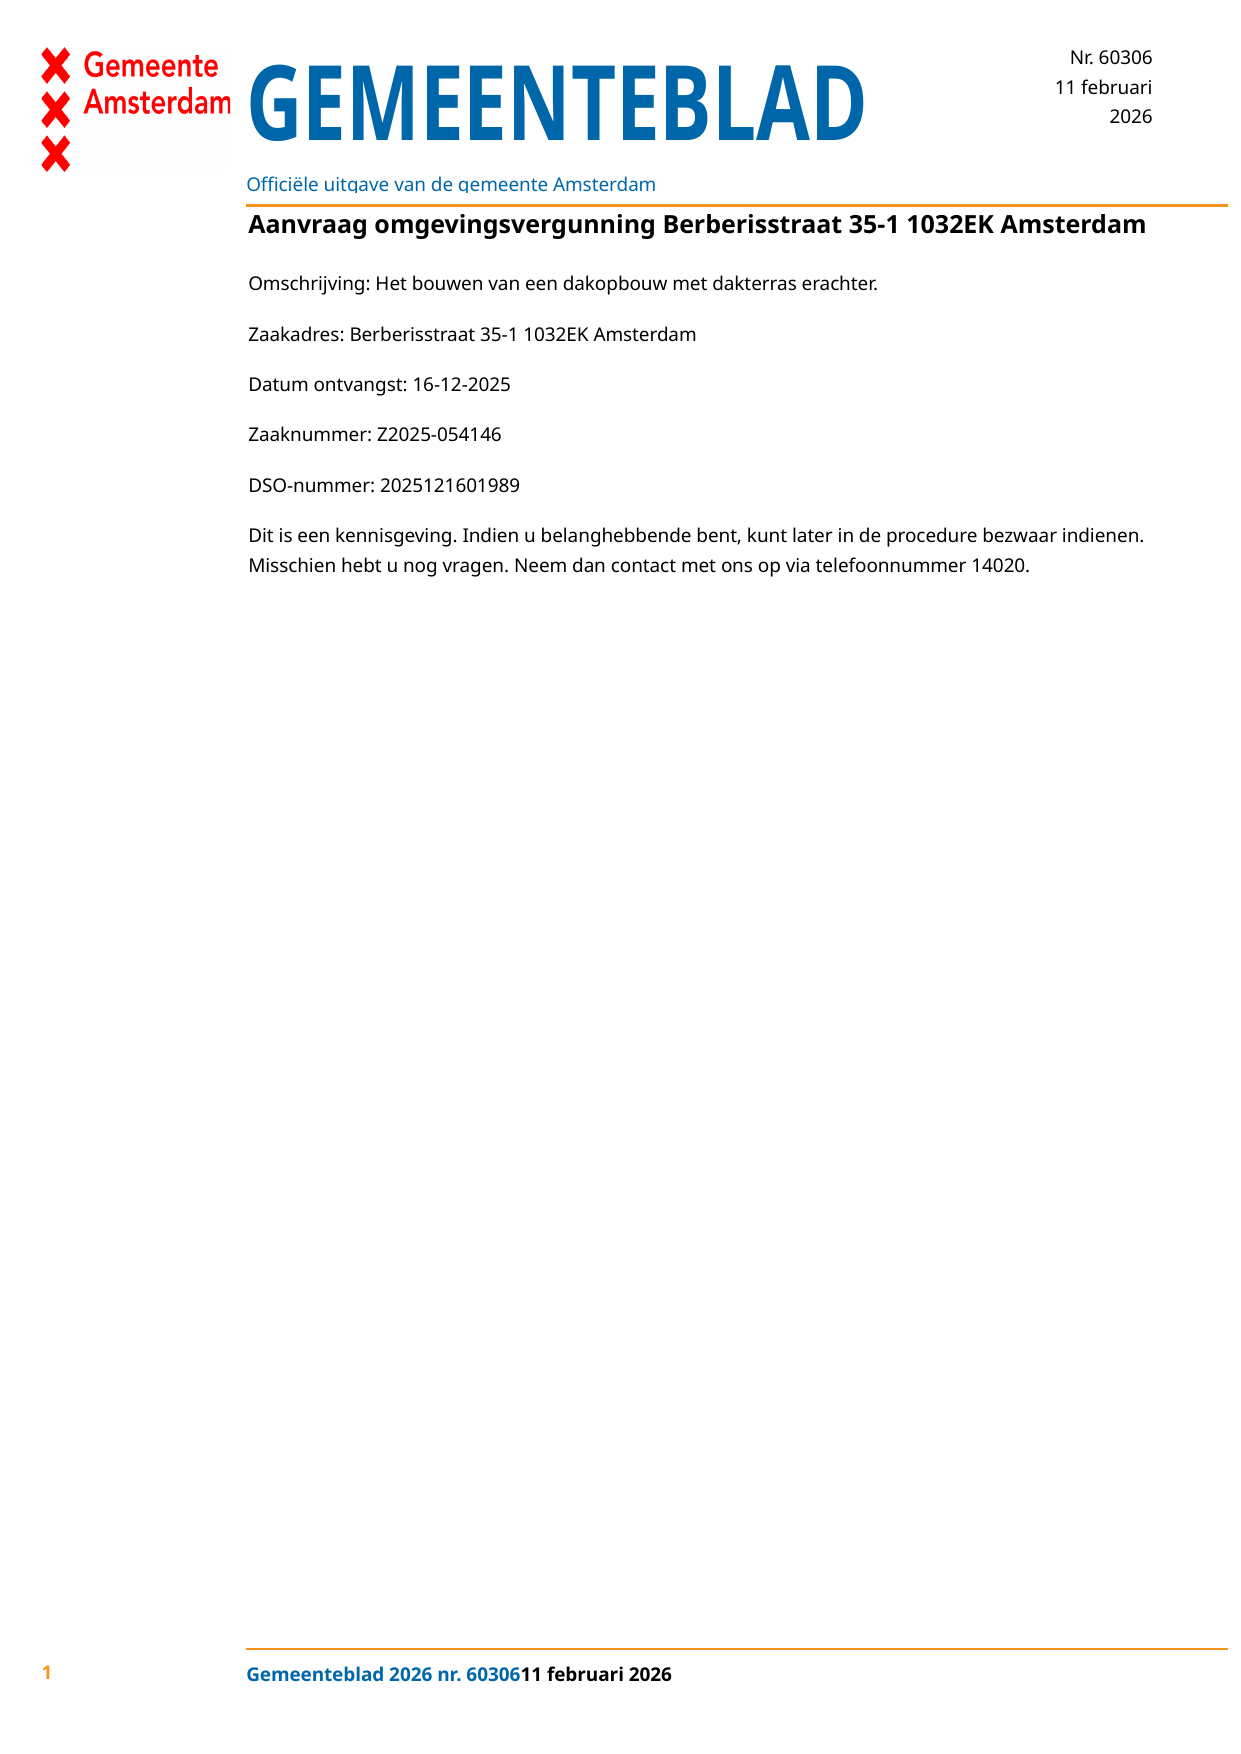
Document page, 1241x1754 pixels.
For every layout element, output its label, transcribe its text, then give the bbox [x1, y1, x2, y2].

text Aanvraag omgevingsvergunning Berberisstraat 35-1 1032EK Amsterdam [248, 207, 1152, 241]
text DSO-nummer: 2025121601989 [248, 472, 1152, 498]
picture [41, 47, 231, 172]
text Zaakadres: Berberisstraat 35-1 1032EK Amsterdam [248, 321, 1152, 346]
text Datum ontvangst: 16-12-2025 [248, 371, 1152, 397]
text Dit is een kennisgeving. Indien u belanghebbende bent, kunt later in de procedure bezwaar indienen. Misschien hebt u nog vragen. Neem dan contact met ons op via telefoonnummer 14020. [248, 522, 1152, 578]
text Zaaknummer: Z2025-054146 [248, 422, 1152, 447]
text Omschrijving: Het bouwen van een dakopbouw met dakterras erachter. [248, 270, 1152, 296]
